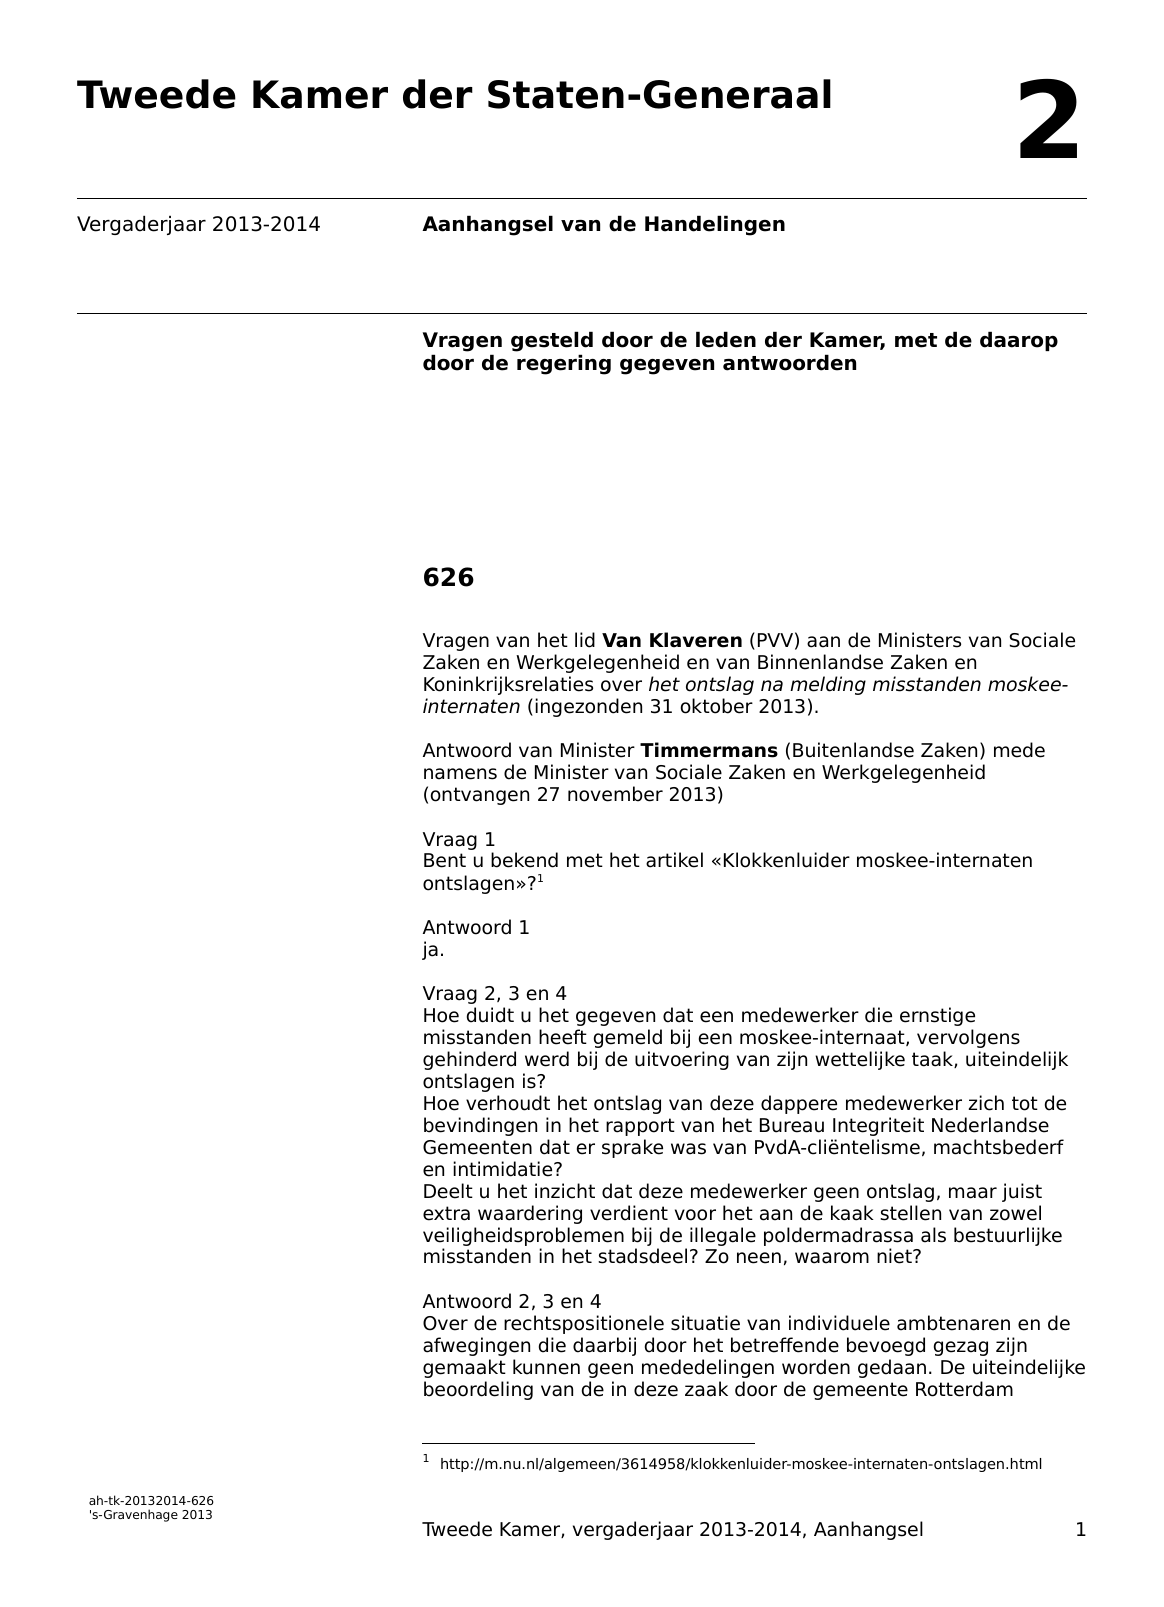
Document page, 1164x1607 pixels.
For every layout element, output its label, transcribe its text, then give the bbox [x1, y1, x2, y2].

text 's-Gravenhage 2013 [88, 1508, 323, 1522]
text Over de rechtspositionele situatie van individuele ambtenaren en de afwegingen die daarbij door het betreffende bevoegd gezag zijn gemaakt kunnen geen mededelingen worden gedaan. De uiteindelijke beoordeling van de in deze zaak door de gemeente Rotterdam [422, 1313, 1087, 1401]
text http://m.nu.nl/algemeen/3614958/klokkenluider-moskee-internaten-ontslagen.html [422, 1452, 1087, 1474]
table_header Tweede Kamer der Staten-Generaal [77, 59, 886, 198]
text Vraag 2, 3 en 4 [422, 983, 1087, 1005]
text ja. [422, 938, 1087, 961]
text ah-tk-20132014-626 [88, 1494, 323, 1508]
table_cell Vergaderjaar 2013-2014 [77, 199, 422, 313]
text Deelt u het inzicht dat deze medewerker geen ontslag, maar juist extra waardering verdient voor het aan de kaak stellen van zowel veiligheidsproblemen bij de illegale poldermadrassa als bestuurlijke misstanden in het stadsdeel? Zo neen, waarom niet? [422, 1181, 1087, 1268]
text Hoe verhoudt het ontslag van deze dappere medewerker zich tot de bevindingen in het rapport van het Bureau Integriteit Nederlandse Gemeenten dat er sprake was van PvdA-cliëntelisme, machtsbederf en intimidatie? [422, 1093, 1087, 1181]
table_cell [77, 314, 422, 375]
table_header 2 [886, 59, 1087, 198]
text Antwoord van Minister Timmermans (Buitenlandse Zaken) mede namens de Minister van Sociale Zaken en Werkgelegenheid (ontvangen 27 november 2013) [422, 740, 1087, 806]
text Bent u bekend met het artikel «Klokkenluider moskee-internaten ontslagen»? [422, 850, 1087, 894]
text Vragen van het lid Van Klaveren (PVV) aan de Ministers van Sociale Zaken en Werkgelegenheid en van Binnenlandse Zaken en Koninkrijksrelaties over het ontslag na melding misstanden moskee-internaten (ingezonden 31 oktober 2013). [422, 630, 1087, 718]
text Vraag 1 [422, 828, 1087, 850]
table_cell Aanhangsel van de Handelingen [422, 199, 1087, 313]
text Antwoord 2, 3 en 4 [422, 1291, 1087, 1313]
text Antwoord 1 [422, 917, 1087, 938]
table_cell Vragen gesteld door de leden der Kamer, met de daarop door de regering gegeven antwoorden [422, 314, 1087, 375]
text 626 [422, 563, 1087, 592]
text Hoe duidt u het gegeven dat een medewerker die ernstige misstanden heeft gemeld bij een moskee-internaat, vervolgens gehinderd werd bij de uitvoering van zijn wettelijke taak, uiteindelijk ontslagen is? [422, 1005, 1087, 1093]
